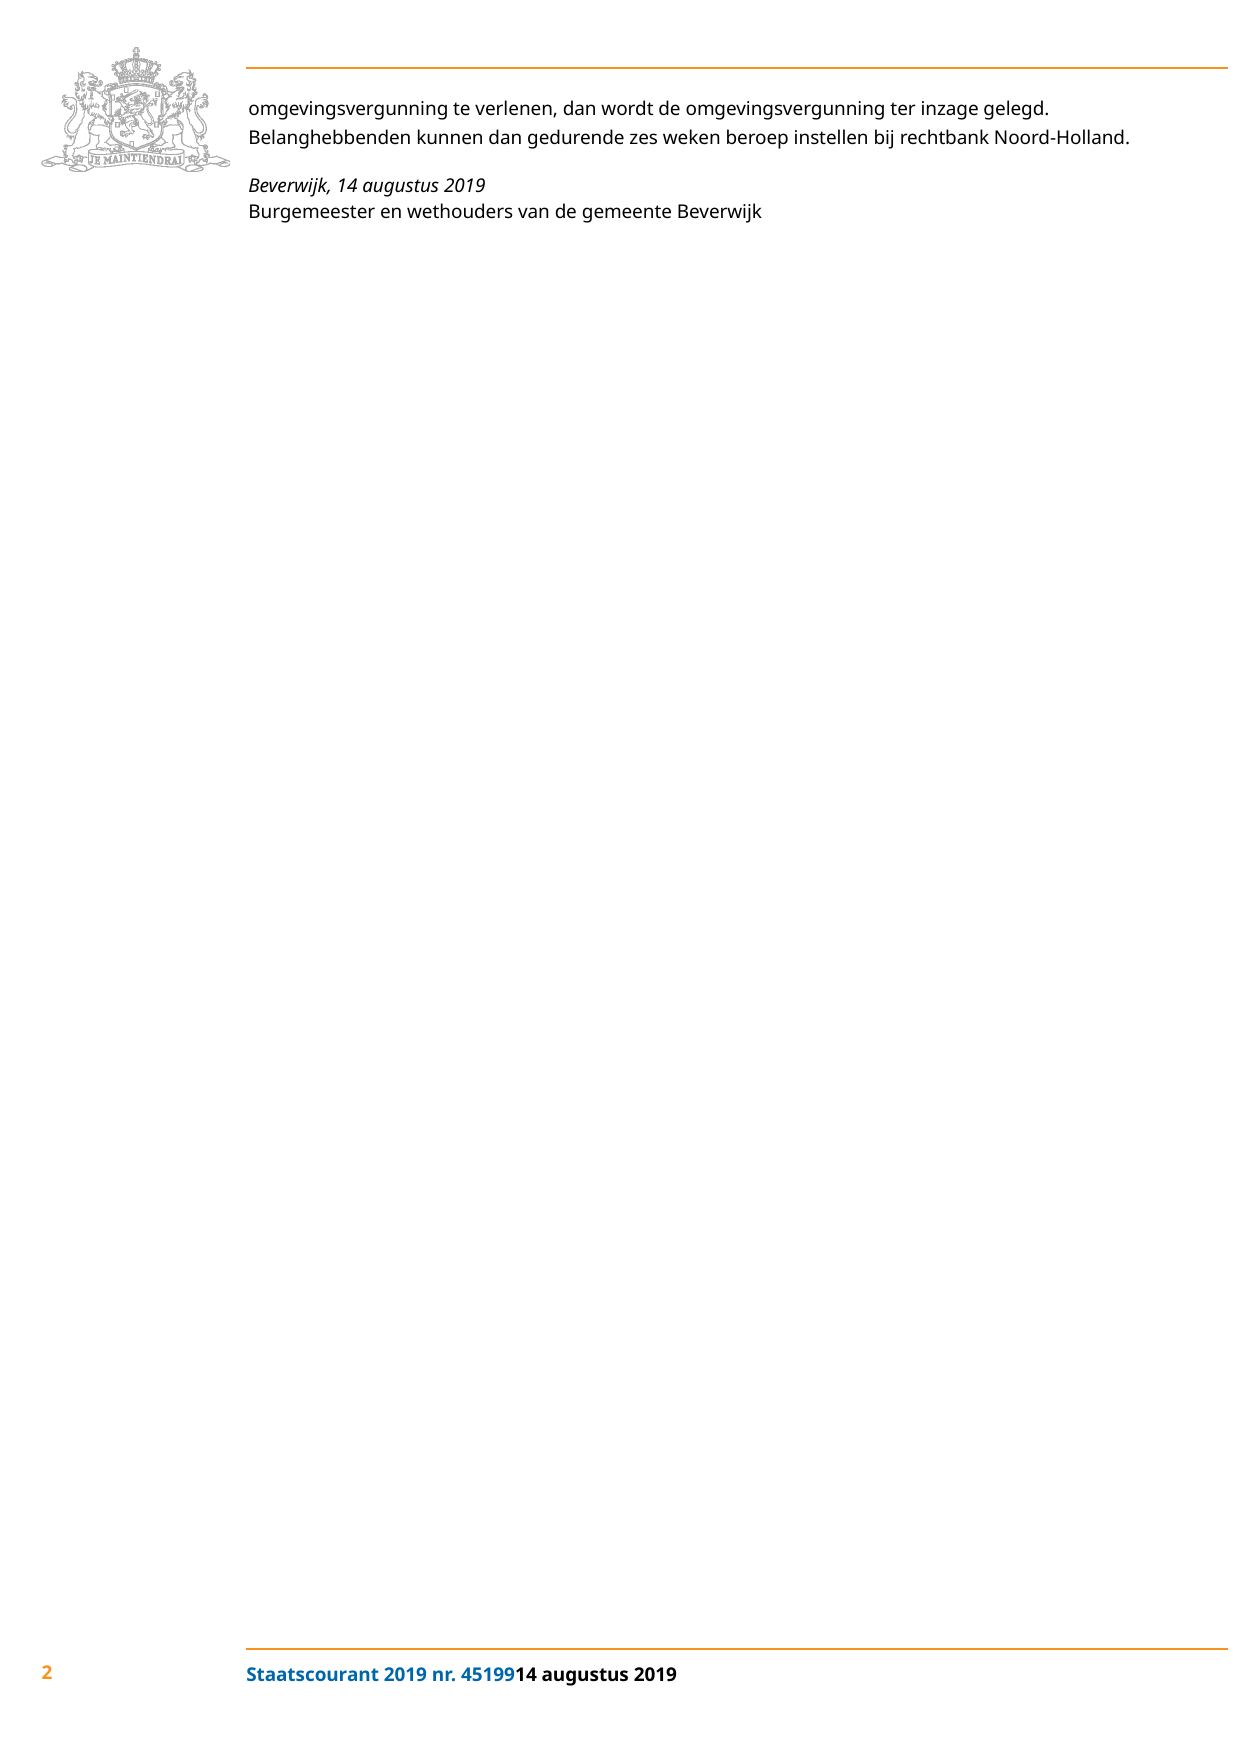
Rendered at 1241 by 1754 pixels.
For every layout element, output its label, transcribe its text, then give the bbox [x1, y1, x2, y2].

text Beverwijk, 14 augustus 2019 [248, 172, 1152, 198]
text Burgemeester en wethouders van de gemeente Beverwijk [248, 198, 1152, 224]
picture [41, 47, 231, 172]
text omgevingsvergunning te verlenen, dan wordt de omgevingsvergunning ter inzage gelegd. Belanghebbenden kunnen dan gedurende zes weken beroep instellen bij rechtbank Noord-Holland. [248, 95, 1152, 150]
